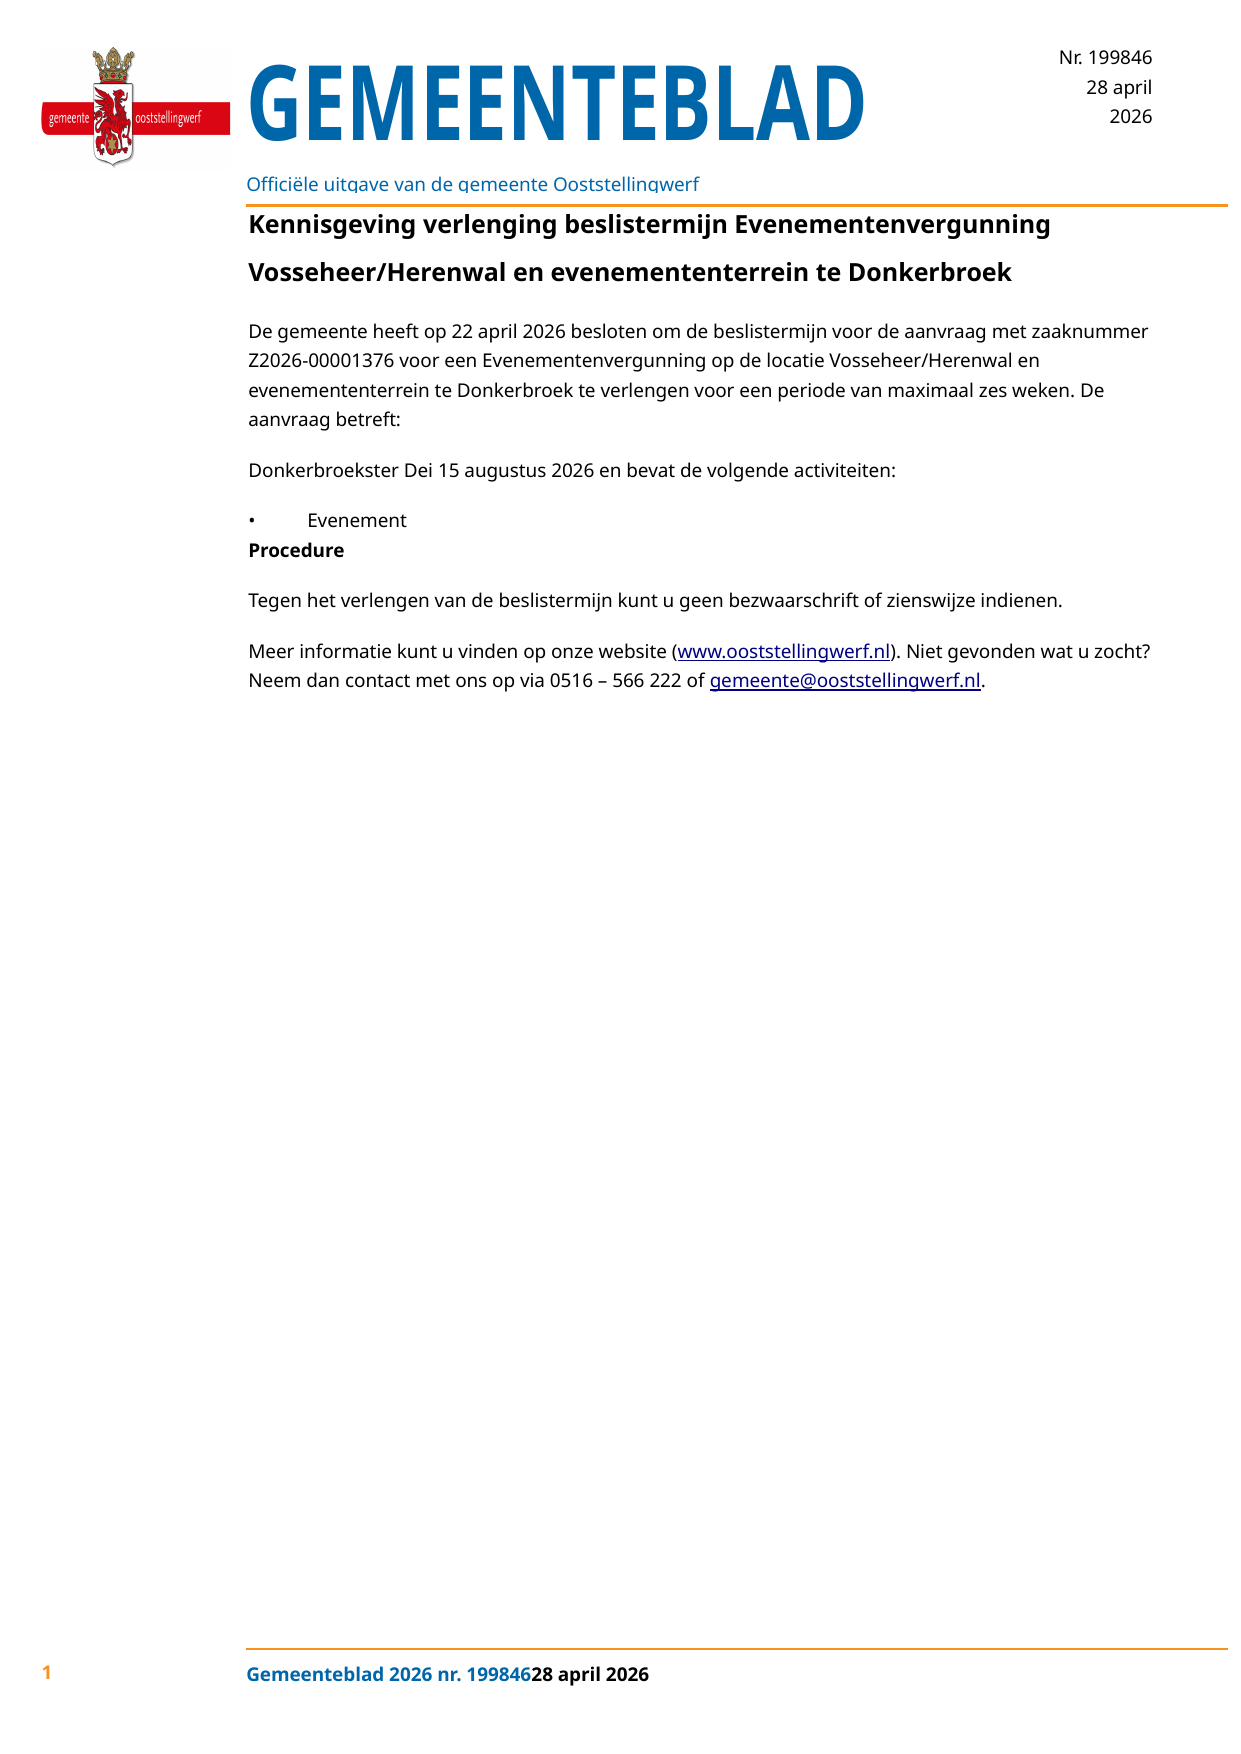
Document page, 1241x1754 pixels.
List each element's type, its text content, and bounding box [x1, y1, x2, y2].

text De gemeente heeft op 22 april 2026 besloten om de beslistermijn voor de aanvraag met zaaknummer Z2026-00001376 voor een Evenementenvergunning op de locatie Vosseheer/Herenwal en evenemententerrein te Donkerbroek te verlengen voor een periode van maximaal zes weken. De aanvraag betreft: [248, 318, 1152, 432]
list Evenement [248, 507, 1152, 533]
text Tegen het verlengen van de beslistermijn kunt u geen bezwaarschrift of zienswijze indienen. [248, 587, 1152, 613]
text Procedure [248, 537, 1152, 563]
picture [41, 47, 231, 172]
text Meer informatie kunt u vinden op onze website (www.ooststellingwerf.nl). Niet gevonden wat u zocht? Neem dan contact met ons op via 0516 – 566 222 of gemeente@ooststellingwerf.nl. [248, 638, 1152, 693]
text Kennisgeving verlenging beslistermijn Evenementenvergunning Vosseheer/Herenwal en evenemententerrein te Donkerbroek [248, 207, 1152, 288]
text Donkerbroekster Dei 15 augustus 2026 en bevat de volgende activiteiten: [248, 457, 1152, 483]
